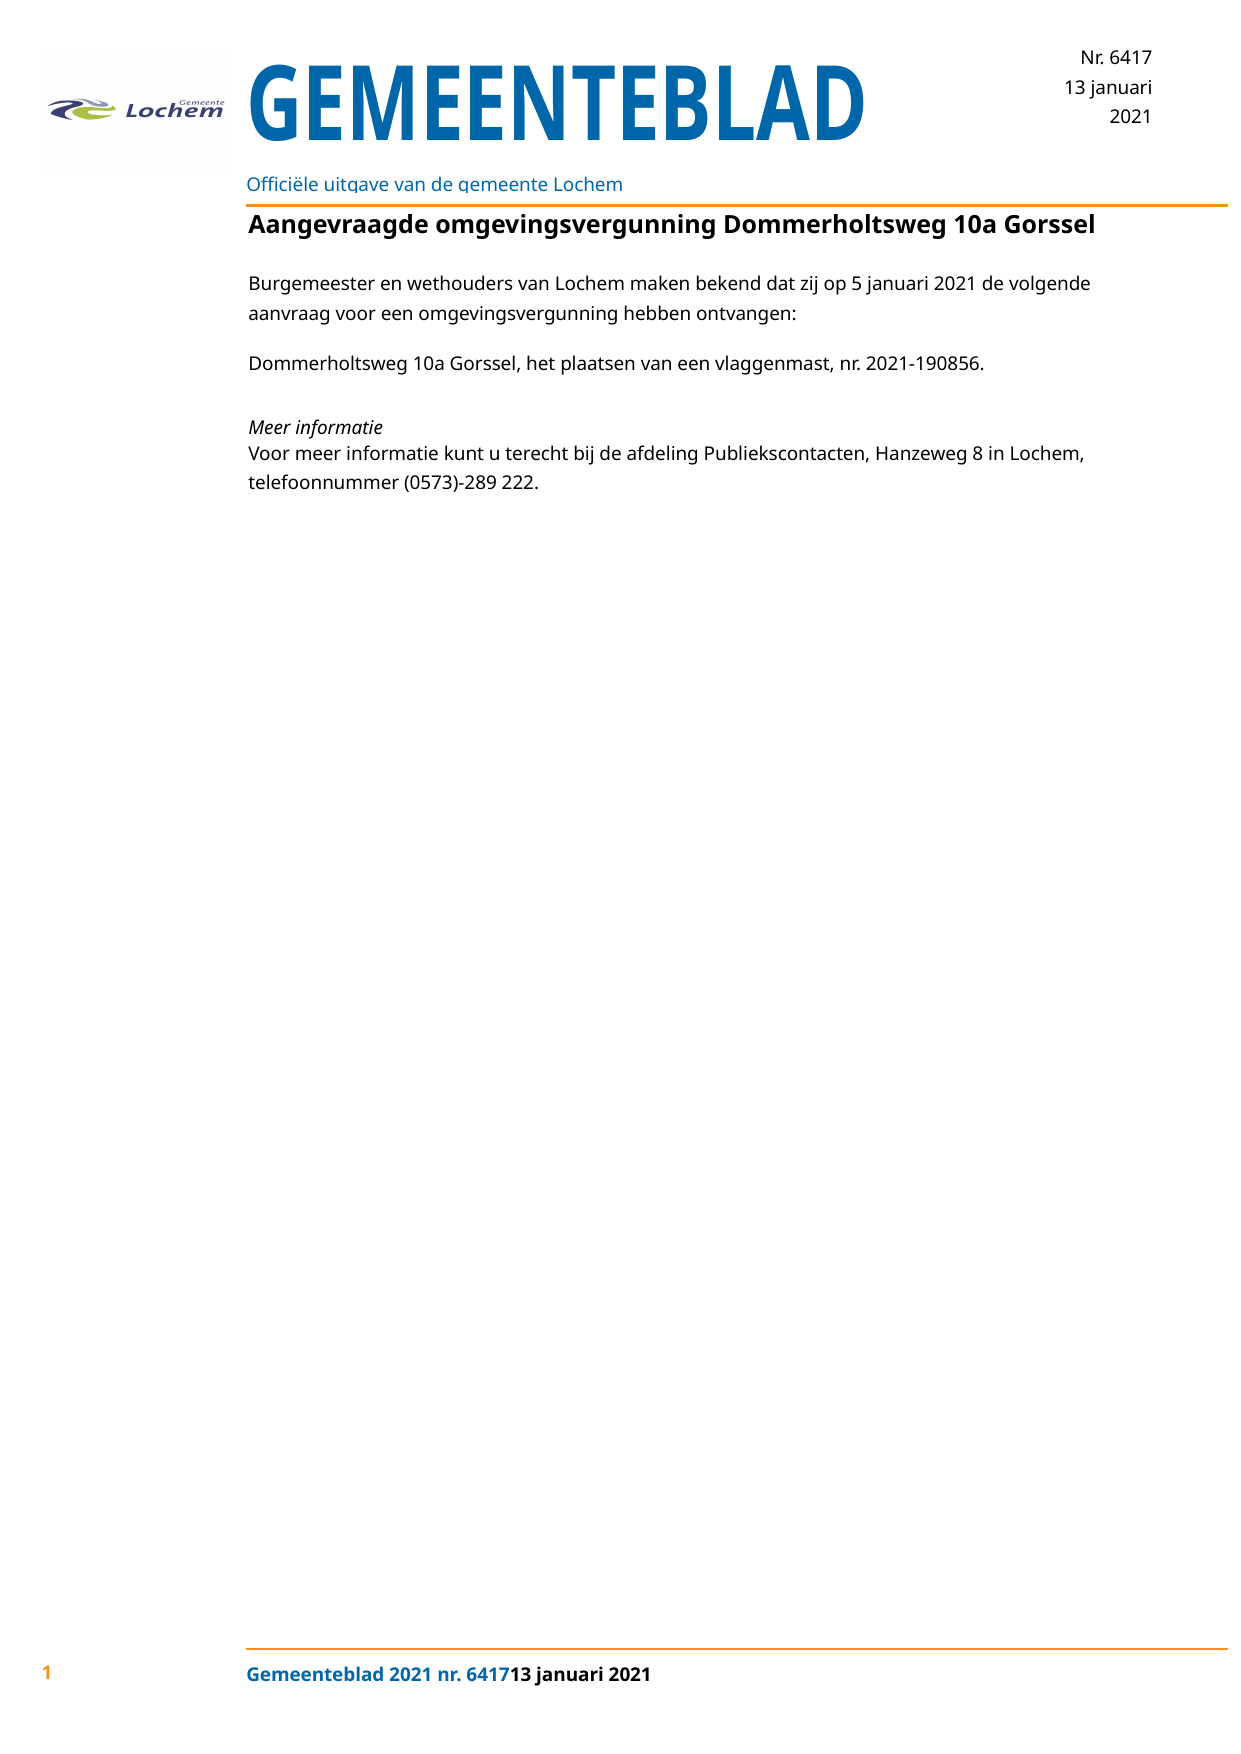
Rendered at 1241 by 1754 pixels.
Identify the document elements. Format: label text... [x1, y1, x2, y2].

text Aangevraagde omgevingsvergunning Dommerholtsweg 10a Gorssel [248, 207, 1152, 241]
text Dommerholtsweg 10a Gorssel, het plaatsen van een vlaggenmast, nr. 2021-190856. [248, 350, 1152, 376]
text Voor meer informatie kunt u terecht bij de afdeling Publiekscontacten, Hanzeweg 8 in Lochem, telefoonnummer (0573)-289 222. [248, 440, 1152, 495]
text Meer informatie [248, 414, 1152, 440]
text Burgemeester en wethouders van Lochem maken bekend dat zij op 5 januari 2021 de volgende aanvraag voor een omgevingsvergunning hebben ontvangen: [248, 270, 1152, 326]
picture [41, 47, 231, 172]
